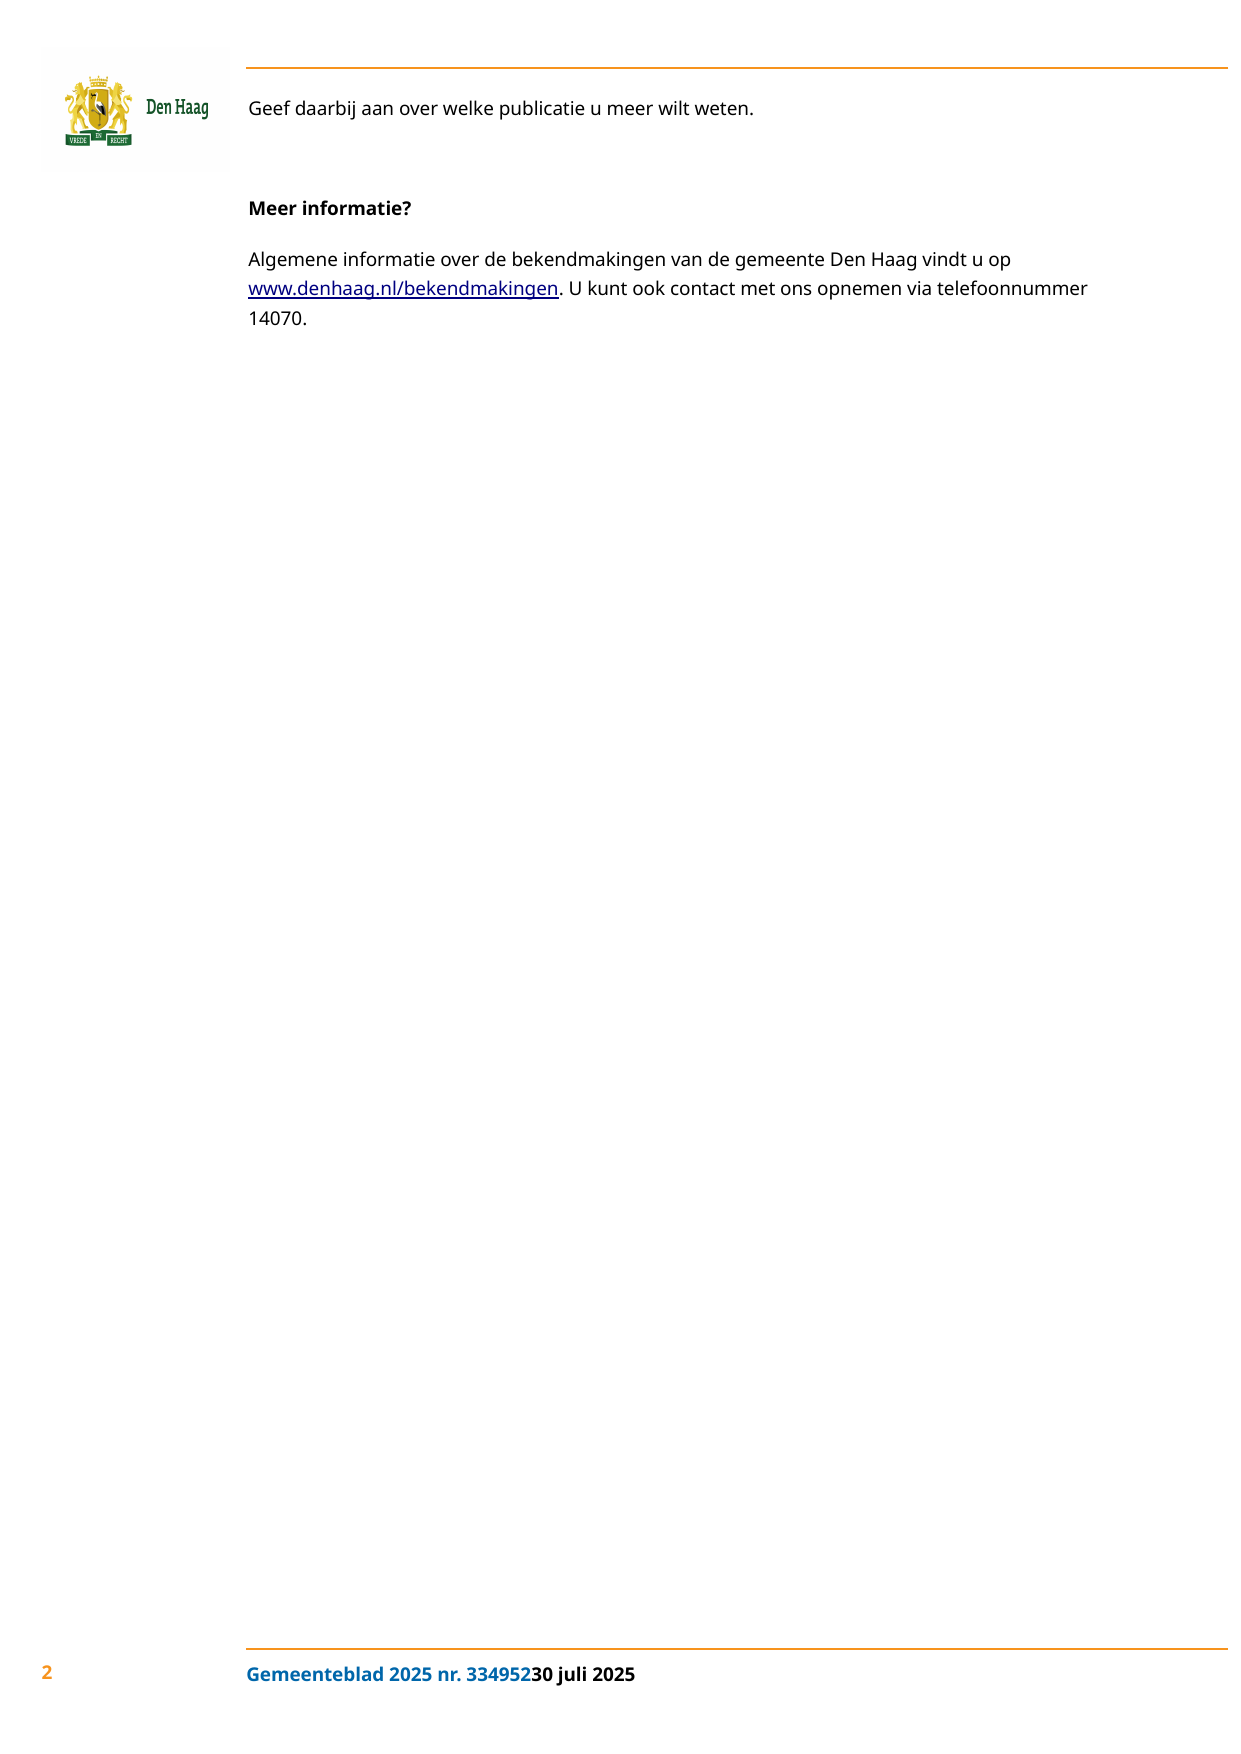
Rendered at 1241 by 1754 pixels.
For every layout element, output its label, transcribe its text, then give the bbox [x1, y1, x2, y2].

text Geef daarbij aan over welke publicatie u meer wilt weten. [248, 95, 1152, 121]
text Meer informatie? [248, 196, 1152, 221]
picture [41, 47, 231, 172]
text Algemene informatie over de bekendmakingen van de gemeente Den Haag vindt u op www.denhaag.nl/bekendmakingen. U kunt ook contact met ons opnemen via telefoonnummer 14070. [248, 246, 1152, 331]
